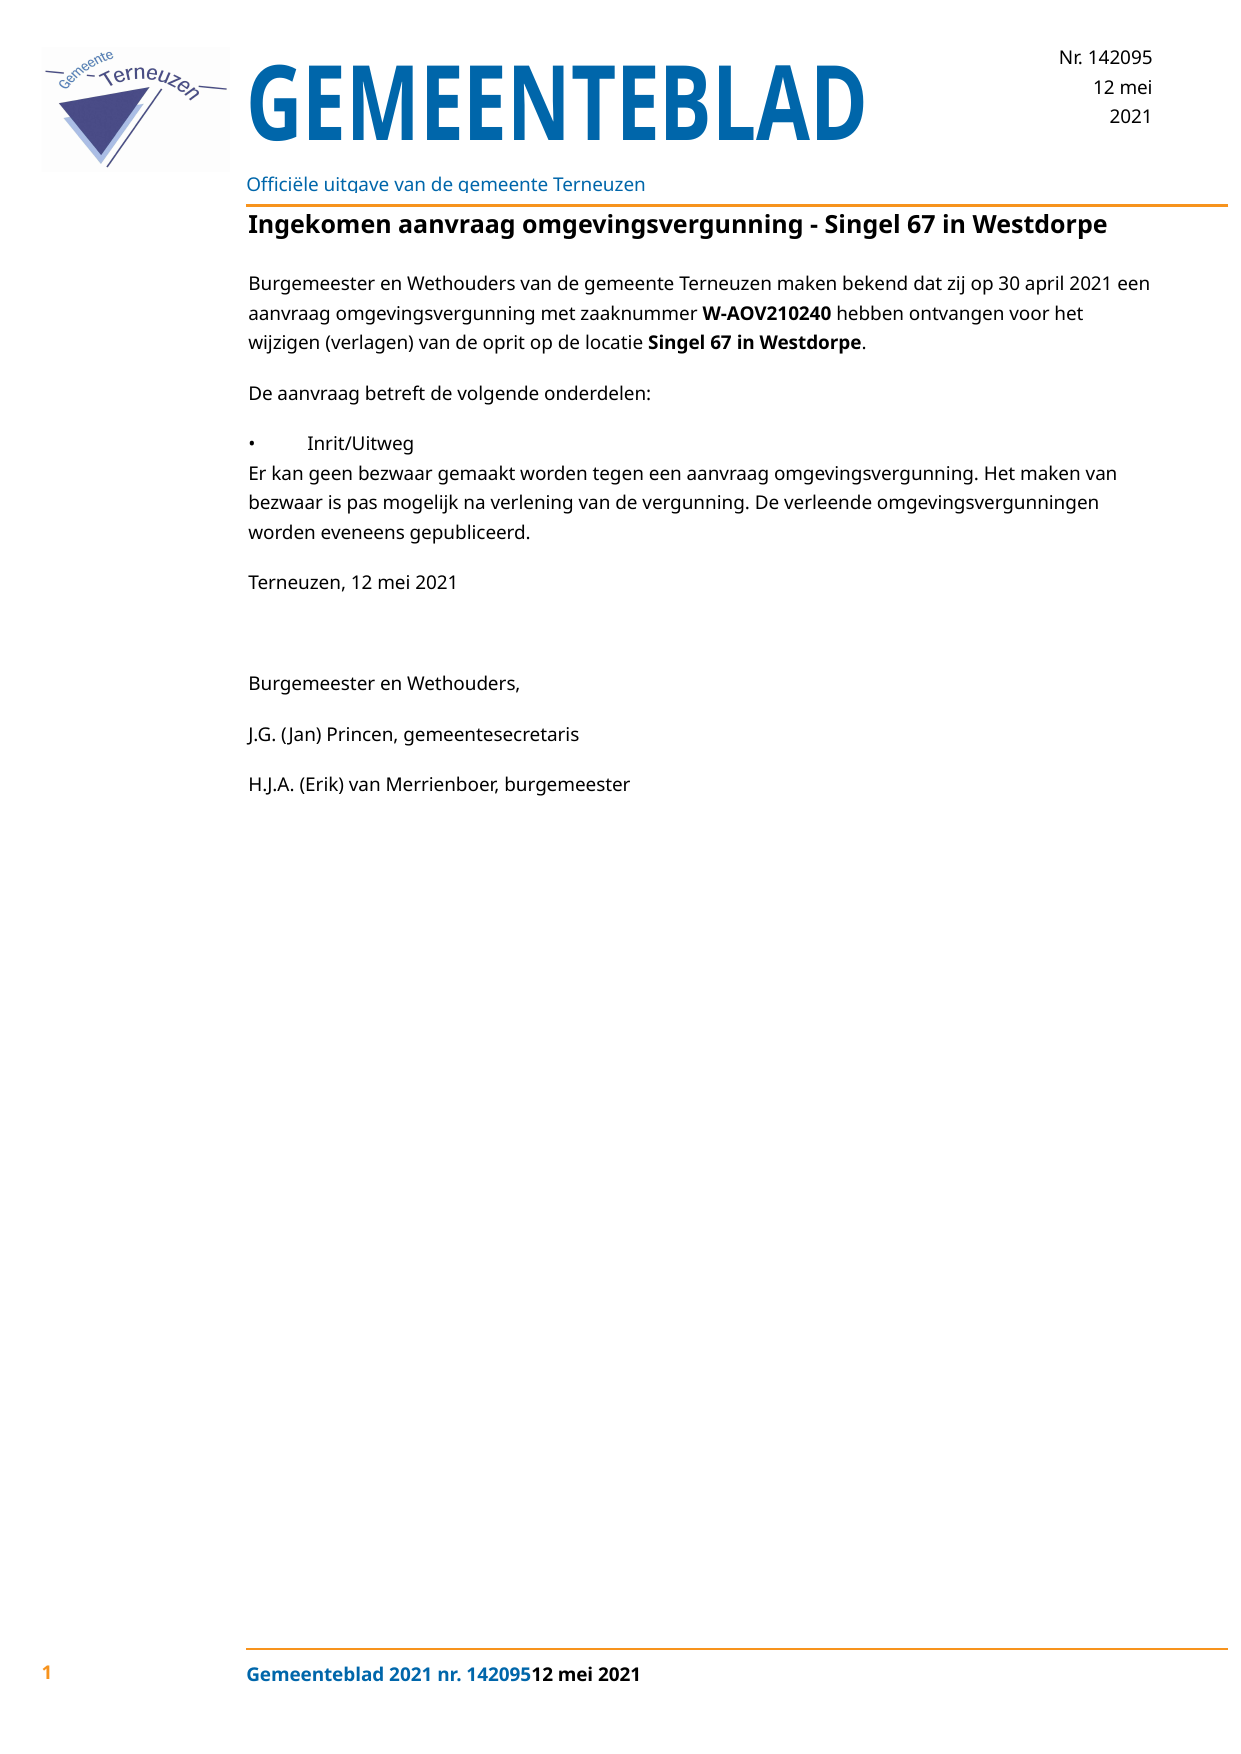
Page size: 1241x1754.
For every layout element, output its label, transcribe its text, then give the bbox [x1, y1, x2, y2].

text Burgemeester en Wethouders, [248, 670, 1152, 696]
text Ingekomen aanvraag omgevingsvergunning - Singel 67 in Westdorpe [248, 207, 1152, 241]
text H.J.A. (Erik) van Merrienboer, burgemeester [248, 771, 1152, 797]
text Er kan geen bezwaar gemaakt worden tegen een aanvraag omgevingsvergunning. Het maken van bezwaar is pas mogelijk na verlening van de vergunning. De verleende omgevingsvergunningen worden eveneens gepubliceerd. [248, 460, 1152, 545]
text Burgemeester en Wethouders van de gemeente Terneuzen maken bekend dat zij op 30 april 2021 een aanvraag omgevingsvergunning met zaaknummer W-AOV210240 hebben ontvangen voor het wijzigen (verlagen) van de oprit op de locatie Singel 67 in Westdorpe. [248, 270, 1152, 355]
text J.G. (Jan) Princen, gemeentesecretaris [248, 721, 1152, 746]
text De aanvraag betreft de volgende onderdelen: [248, 380, 1152, 406]
list Inrit/Uitweg [248, 430, 1152, 456]
text Terneuzen, 12 mei 2021 [248, 569, 1152, 595]
picture [41, 47, 231, 172]
